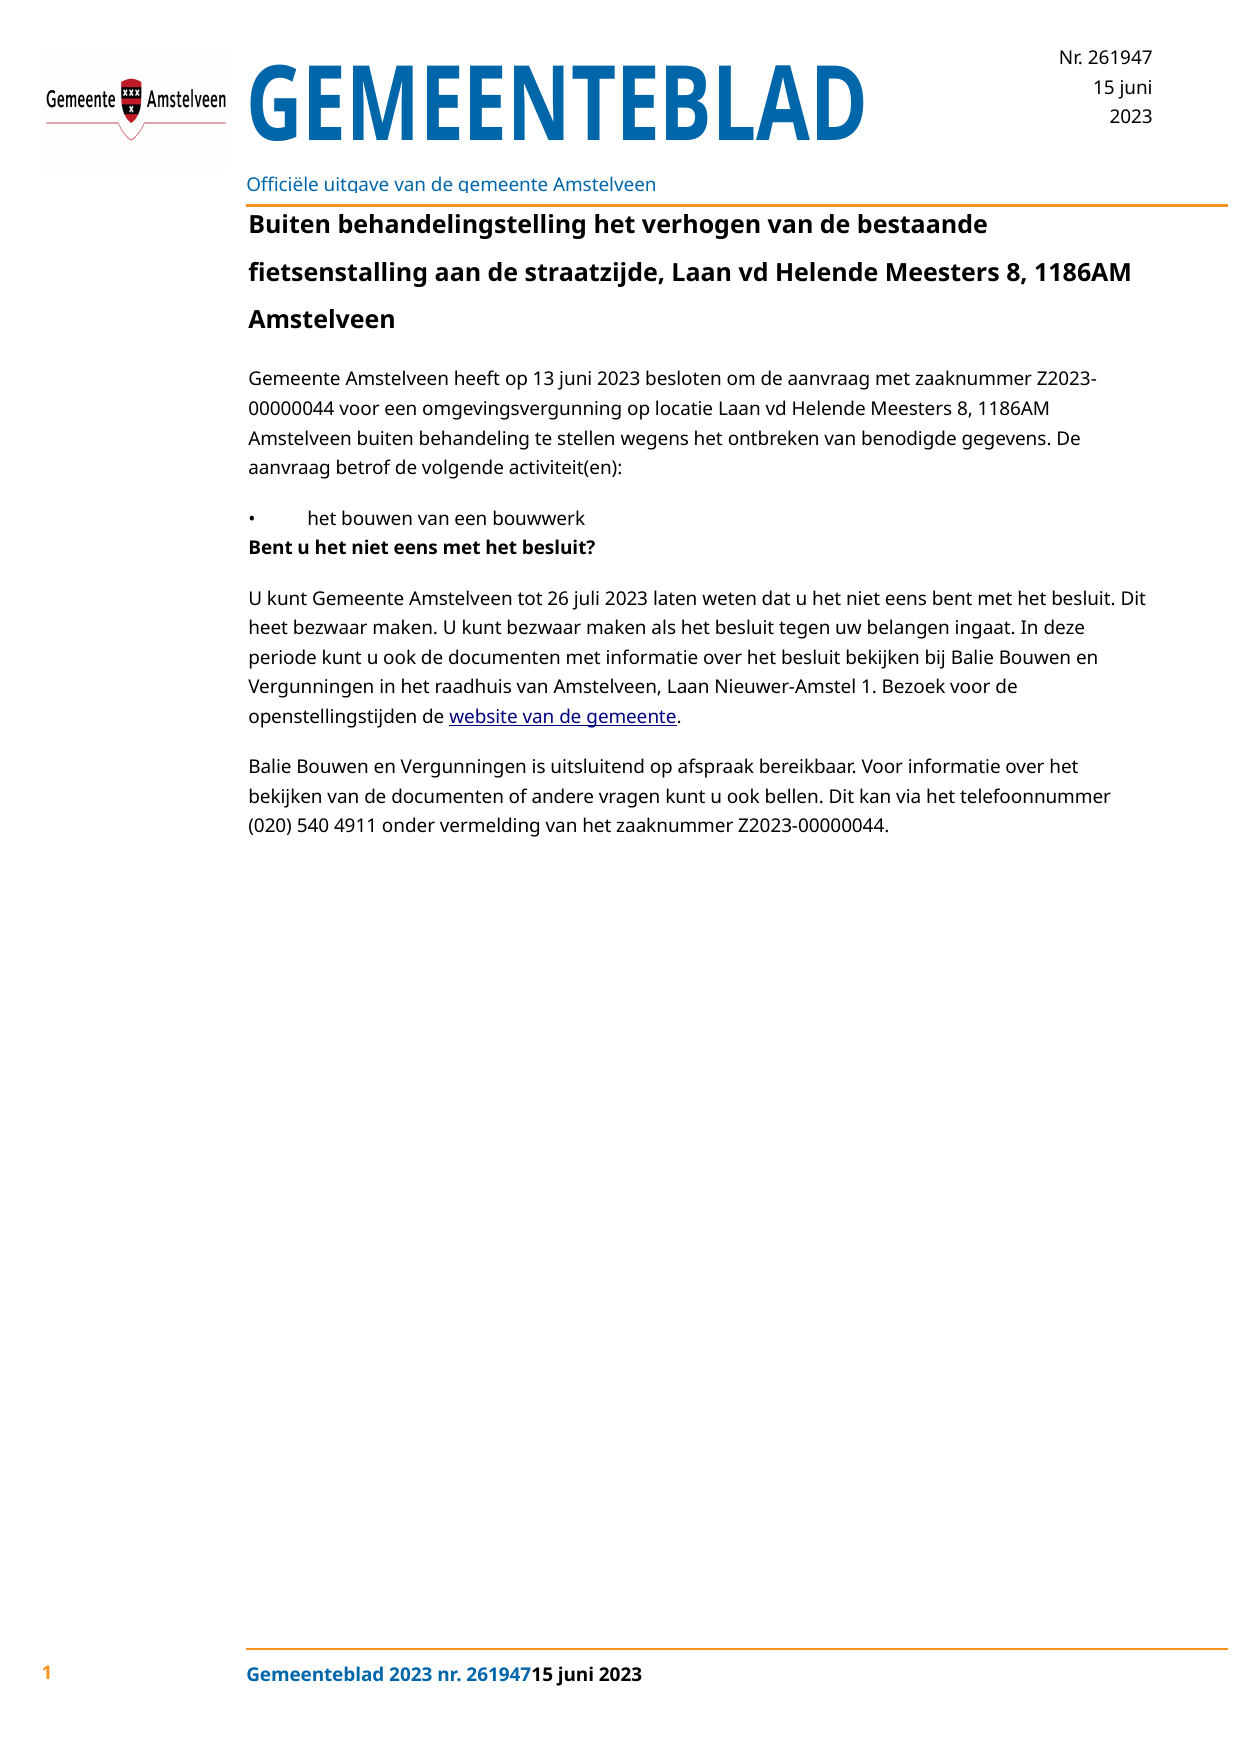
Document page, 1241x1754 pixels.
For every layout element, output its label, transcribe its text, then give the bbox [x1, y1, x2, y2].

text Balie Bouwen en Vergunningen is uitsluitend op afspraak bereikbaar. Voor informatie over het bekijken van de documenten of andere vragen kunt u ook bellen. Dit kan via het telefoonnummer (020) 540 4911 onder vermelding van het zaaknummer Z2023-00000044. [248, 753, 1152, 838]
list het bouwen van een bouwwerk [248, 505, 1152, 530]
picture [41, 47, 231, 172]
text Buiten behandelingstelling het verhogen van de bestaande fietsenstalling aan de straatzijde, Laan vd Helende Meesters 8, 1186AM Amstelveen [248, 207, 1152, 336]
text Bent u het niet eens met het besluit? [248, 534, 1152, 560]
text Gemeente Amstelveen heeft op 13 juni 2023 besloten om de aanvraag met zaaknummer Z2023-00000044 voor een omgevingsvergunning op locatie Laan vd Helende Meesters 8, 1186AM Amstelveen buiten behandeling te stellen wegens het ontbreken van benodigde gegevens. De aanvraag betrof de volgende activiteit(en): [248, 366, 1152, 480]
text U kunt Gemeente Amstelveen tot 26 juli 2023 laten weten dat u het niet eens bent met het besluit. Dit heet bezwaar maken. U kunt bezwaar maken als het besluit tegen uw belangen ingaat. In deze periode kunt u ook de documenten met informatie over het besluit bekijken bij Balie Bouwen en Vergunningen in het raadhuis van Amstelveen, Laan Nieuwer-Amstel 1. Bezoek voor de openstellingstijden de website van de gemeente. [248, 585, 1152, 729]
